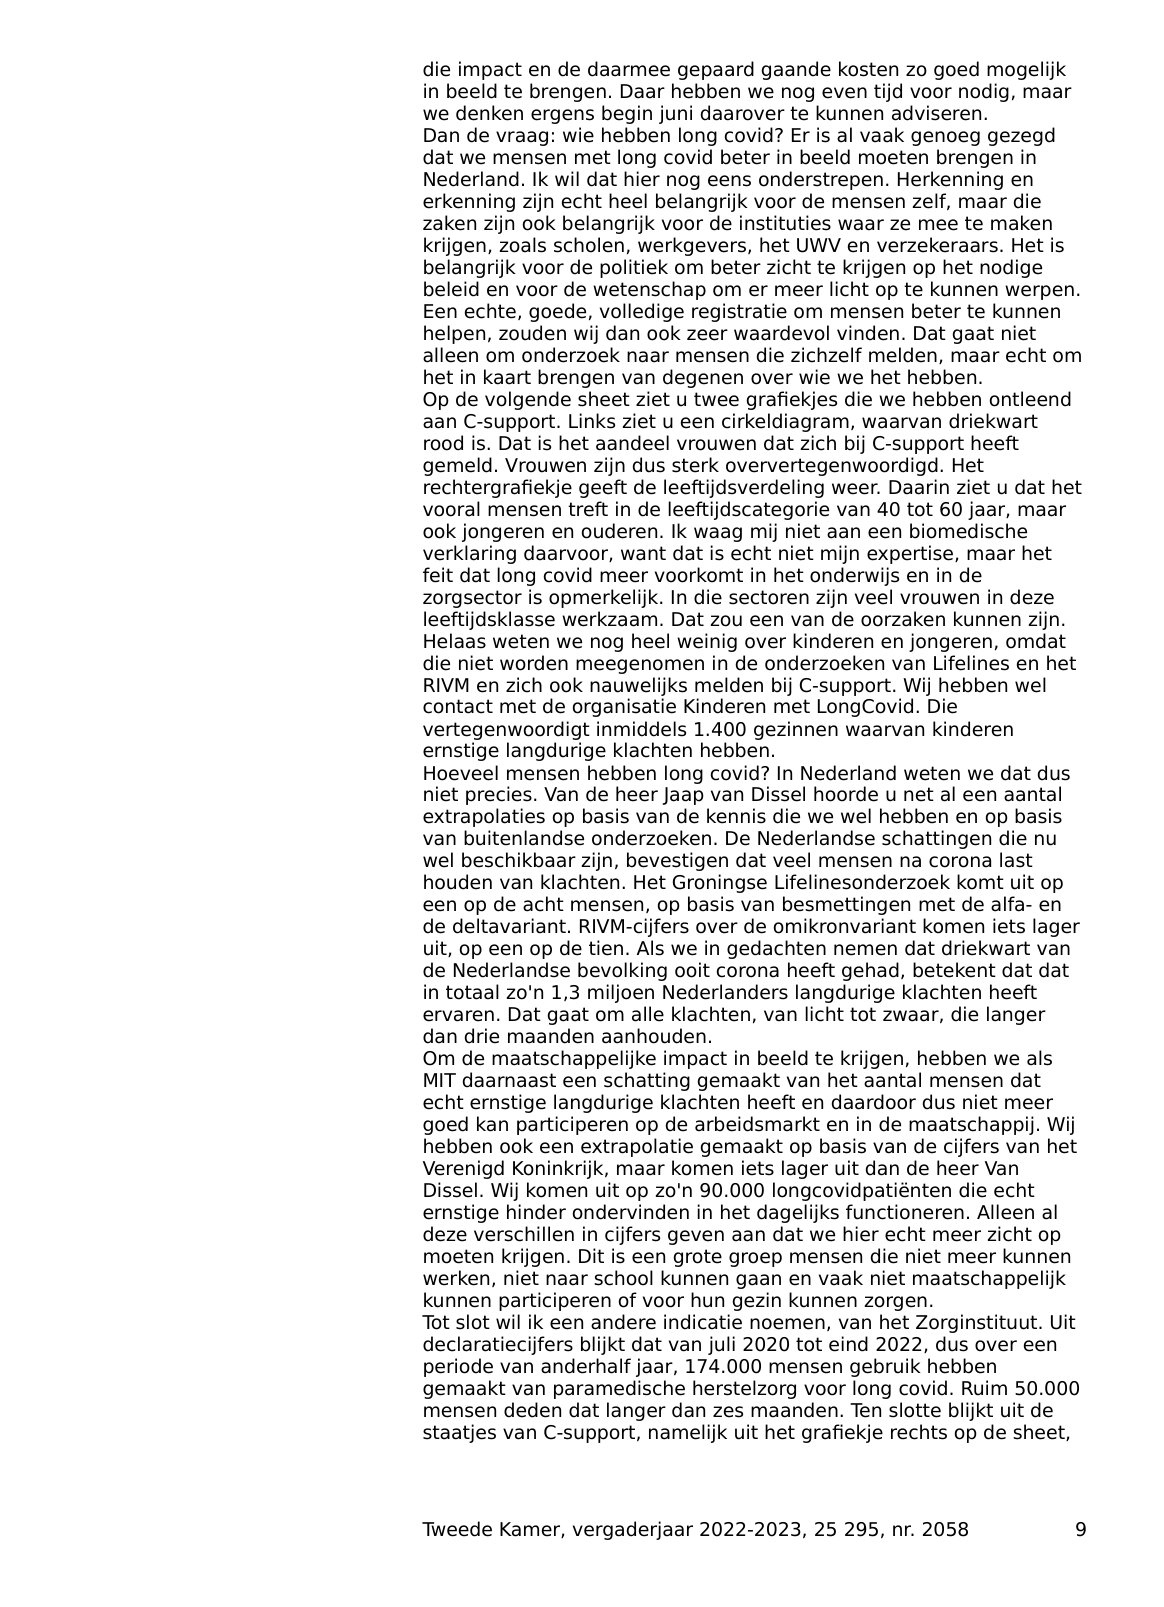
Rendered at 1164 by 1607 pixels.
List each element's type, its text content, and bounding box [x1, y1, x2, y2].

text Tot slot wil ik een andere indicatie noemen, van het Zorginstituut. Uit declaratiecijfers blijkt dat van juli 2020 tot eind 2022, dus over een periode van anderhalf jaar, 174.000 mensen gebruik hebben gemaakt van paramedische herstelzorg voor long covid. Ruim 50.000 mensen deden dat langer dan zes maanden. Ten slotte blijkt uit de staatjes van C-support, namelijk uit het grafiekje rechts op de sheet, [422, 1312, 1087, 1444]
text die impact en de daarmee gepaard gaande kosten zo goed mogelijk in beeld te brengen. Daar hebben we nog even tijd voor nodig, maar we denken ergens begin juni daarover te kunnen adviseren. [422, 59, 1087, 125]
text Dan de vraag: wie hebben long covid? Er is al vaak genoeg gezegd dat we mensen met long covid beter in beeld moeten brengen in Nederland. Ik wil dat hier nog eens onderstrepen. Herkenning en erkenning zijn echt heel belangrijk voor de mensen zelf, maar die zaken zijn ook belangrijk voor de instituties waar ze mee te maken krijgen, zoals scholen, werkgevers, het UWV en verzekeraars. Het is belangrijk voor de politiek om beter zicht te krijgen op het nodige beleid en voor de wetenschap om er meer licht op te kunnen werpen. Een echte, goede, volledige registratie om mensen beter te kunnen helpen, zouden wij dan ook zeer waardevol vinden. Dat gaat niet alleen om onderzoek naar mensen die zichzelf melden, maar echt om het in kaart brengen van degenen over wie we het hebben. [422, 125, 1087, 389]
text Op de volgende sheet ziet u twee grafiekjes die we hebben ontleend aan C-support. Links ziet u een cirkeldiagram, waarvan driekwart rood is. Dat is het aandeel vrouwen dat zich bij C-support heeft gemeld. Vrouwen zijn dus sterk oververtegenwoordigd. Het rechtergrafiekje geeft de leeftijdsverdeling weer. Daarin ziet u dat het vooral mensen treft in de leeftijdscategorie van 40 tot 60 jaar, maar ook jongeren en ouderen. Ik waag mij niet aan een biomedische verklaring daarvoor, want dat is echt niet mijn expertise, maar het feit dat long covid meer voorkomt in het onderwijs en in de zorgsector is opmerkelijk. In die sectoren zijn veel vrouwen in deze leeftijdsklasse werkzaam. Dat zou een van de oorzaken kunnen zijn. [422, 389, 1087, 631]
text Om de maatschappelijke impact in beeld te krijgen, hebben we als MIT daarnaast een schatting gemaakt van het aantal mensen dat echt ernstige langdurige klachten heeft en daardoor dus niet meer goed kan participeren op de arbeidsmarkt en in de maatschappij. Wij hebben ook een extrapolatie gemaakt op basis van de cijfers van het Verenigd Koninkrijk, maar komen iets lager uit dan de heer Van Dissel. Wij komen uit op zo'n 90.000 longcovidpatiënten die echt ernstige hinder ondervinden in het dagelijks functioneren. Alleen al deze verschillen in cijfers geven aan dat we hier echt meer zicht op moeten krijgen. Dit is een grote groep mensen die niet meer kunnen werken, niet naar school kunnen gaan en vaak niet maatschappelijk kunnen participeren of voor hun gezin kunnen zorgen. [422, 1048, 1087, 1312]
text Hoeveel mensen hebben long covid? In Nederland weten we dat dus niet precies. Van de heer Jaap van Dissel hoorde u net al een aantal extrapolaties op basis van de kennis die we wel hebben en op basis van buitenlandse onderzoeken. De Nederlandse schattingen die nu wel beschikbaar zijn, bevestigen dat veel mensen na corona last houden van klachten. Het Groningse Lifelinesonderzoek komt uit op een op de acht mensen, op basis van besmettingen met de alfa- en de deltavariant. RIVM-cijfers over de omikronvariant komen iets lager uit, op een op de tien. Als we in gedachten nemen dat driekwart van de Nederlandse bevolking ooit corona heeft gehad, betekent dat dat in totaal zo'n 1,3 miljoen Nederlanders langdurige klachten heeft ervaren. Dat gaat om alle klachten, van licht tot zwaar, die langer dan drie maanden aanhouden. [422, 762, 1087, 1048]
text Helaas weten we nog heel weinig over kinderen en jongeren, omdat die niet worden meegenomen in de onderzoeken van Lifelines en het RIVM en zich ook nauwelijks melden bij C-support. Wij hebben wel contact met de organisatie Kinderen met LongCovid. Die vertegenwoordigt inmiddels 1.400 gezinnen waarvan kinderen ernstige langdurige klachten hebben. [422, 631, 1087, 762]
